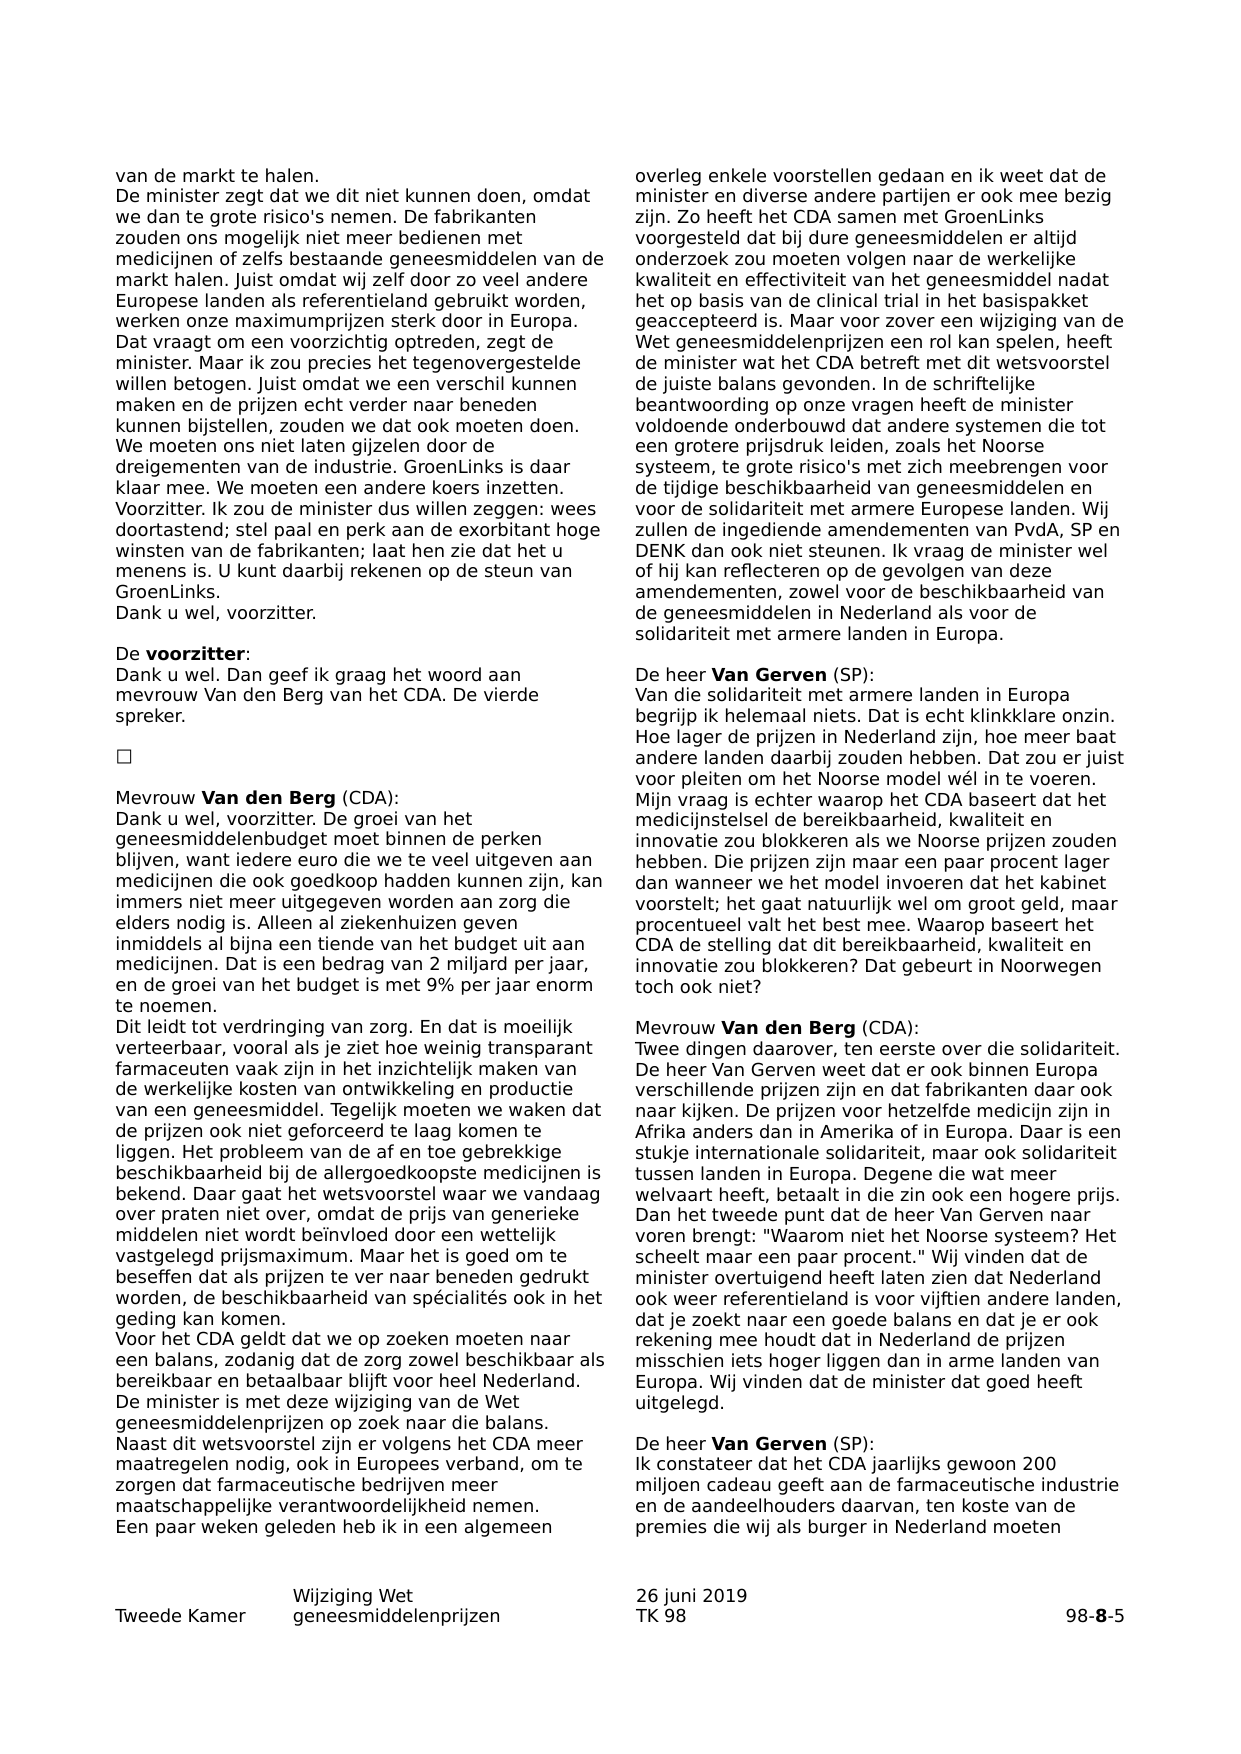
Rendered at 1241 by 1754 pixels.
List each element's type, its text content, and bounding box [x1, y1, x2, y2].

text De minister zegt dat we dit niet kunnen doen, omdat we dan te grote risico's nemen. De fabrikanten zouden ons mogelijk niet meer bedienen met medicijnen of zelfs bestaande geneesmiddelen van de markt halen. Juist omdat wij zelf door zo veel andere Europese landen als referentieland gebruikt worden, werken onze maximumprijzen sterk door in Europa. Dat vraagt om een voorzichtig optreden, zegt de minister. Maar ik zou precies het tegenovergestelde willen betogen. Juist omdat we een verschil kunnen maken en de prijzen echt verder naar beneden kunnen bijstellen, zouden we dat ook moeten doen. We moeten ons niet laten gijzelen door de dreigementen van de industrie. GroenLinks is daar klaar mee. We moeten een andere koers inzetten. [115, 186, 605, 499]
text De heer Van Gerven (SP): [635, 664, 1125, 685]
text De heer Van Gerven (SP): [635, 1433, 1125, 1454]
text Voor het CDA geldt dat we op zoeken moeten naar een balans, zodanig dat de zorg zowel beschikbaar als bereikbaar en betaalbaar blijft voor heel Nederland. De minister is met deze wijziging van de Wet geneesmiddelenprijzen op zoek naar die balans. Naast dit wetsvoorstel zijn er volgens het CDA meer maatregelen nodig, ook in Europees verband, om te zorgen dat farmaceutische bedrijven meer maatschappelijke verantwoordelijkheid nemen. [115, 1329, 605, 1517]
text overleg enkele voorstellen gedaan en ik weet dat de minister en diverse andere partijen er ook mee bezig zijn. Zo heeft het CDA samen met GroenLinks voorgesteld dat bij dure geneesmiddelen er altijd onderzoek zou moeten volgen naar de werkelijke kwaliteit en effectiviteit van het geneesmiddel nadat het op basis van de clinical trial in het basispakket geaccepteerd is. Maar voor zover een wijziging van de Wet geneesmiddelenprijzen een rol kan spelen, heeft de minister wat het CDA betreft met dit wetsvoorstel de juiste balans gevonden. In de schriftelijke beantwoording op onze vragen heeft de minister voldoende onderbouwd dat andere systemen die tot een grotere prijsdruk leiden, zoals het Noorse systeem, te grote risico's met zich meebrengen voor de tijdige beschikbaarheid van geneesmiddelen en voor de solidariteit met armere Europese landen. Wij zullen de ingediende amendementen van PvdA, SP en DENK dan ook niet steunen. Ik vraag de minister wel of hij kan reflecteren op de gevolgen van deze amendementen, zowel voor de beschikbaarheid van de geneesmiddelen in Nederland als voor de solidariteit met armere landen in Europa. [635, 165, 1125, 644]
text ⬜ [115, 747, 605, 768]
text Mevrouw Van den Berg (CDA): [635, 1018, 1125, 1038]
text Ik constateer dat het CDA jaarlijks gewoon 200 miljoen cadeau geeft aan de farmaceutische industrie en de aandeelhouders daarvan, ten koste van de premies die wij als burger in Nederland moeten [635, 1454, 1125, 1537]
text Twee dingen daarover, ten eerste over die solidariteit. De heer Van Gerven weet dat er ook binnen Europa verschillende prijzen zijn en dat fabrikanten daar ook naar kijken. De prijzen voor hetzelfde medicijn zijn in Afrika anders dan in Amerika of in Europa. Daar is een stukje internationale solidariteit, maar ook solidariteit tussen landen in Europa. Degene die wat meer welvaart heeft, betaalt in die zin ook een hogere prijs. [635, 1038, 1125, 1205]
text Dit leidt tot verdringing van zorg. En dat is moeilijk verteerbaar, vooral als je ziet hoe weinig transparant farmaceuten vaak zijn in het inzichtelijk maken van de werkelijke kosten van ontwikkeling en productie van een geneesmiddel. Tegelijk moeten we waken dat de prijzen ook niet geforceerd te laag komen te liggen. Het probleem van de af en toe gebrekkige beschikbaarheid bij de allergoedkoopste medicijnen is bekend. Daar gaat het wetsvoorstel waar we vandaag over praten niet over, omdat de prijs van generieke middelen niet wordt beïnvloed door een wettelijk vastgelegd prijsmaximum. Maar het is goed om te beseffen dat als prijzen te ver naar beneden gedrukt worden, de beschikbaarheid van spécialités ook in het geding kan komen. [115, 1017, 605, 1329]
text Mevrouw Van den Berg (CDA): [115, 788, 605, 808]
text van de markt te halen. [115, 165, 605, 186]
text Dank u wel, voorzitter. De groei van het geneesmiddelenbudget moet binnen de perken blijven, want iedere euro die we te veel uitgeven aan medicijnen die ook goedkoop hadden kunnen zijn, kan immers niet meer uitgegeven worden aan zorg die elders nodig is. Alleen al ziekenhuizen geven inmiddels al bijna een tiende van het budget uit aan medicijnen. Dat is een bedrag van 2 miljard per jaar, en de groei van het budget is met 9% per jaar enorm te noemen. [115, 808, 605, 1017]
text Voorzitter. Ik zou de minister dus willen zeggen: wees doortastend; stel paal en perk aan de exorbitant hoge winsten van de fabrikanten; laat hen zie dat het u menens is. U kunt daarbij rekenen op de steun van GroenLinks. [115, 499, 605, 603]
text Van die solidariteit met armere landen in Europa begrijp ik helemaal niets. Dat is echt klinkklare onzin. Hoe lager de prijzen in Nederland zijn, hoe meer baat andere landen daarbij zouden hebben. Dat zou er juist voor pleiten om het Noorse model wél in te voeren. Mijn vraag is echter waarop het CDA baseert dat het medicijnstelsel de bereikbaarheid, kwaliteit en innovatie zou blokkeren als we Noorse prijzen zouden hebben. Die prijzen zijn maar een paar procent lager dan wanneer we het model invoeren dat het kabinet voorstelt; het gaat natuurlijk wel om groot geld, maar procentueel valt het best mee. Waarop baseert het CDA de stelling dat dit bereikbaarheid, kwaliteit en innovatie zou blokkeren? Dat gebeurt in Noorwegen toch ook niet? [635, 685, 1125, 998]
text Een paar weken geleden heb ik in een algemeen [115, 1517, 605, 1537]
text De voorzitter: [115, 644, 605, 664]
text Dank u wel. Dan geef ik graag het woord aan mevrouw Van den Berg van het CDA. De vierde spreker. [115, 664, 605, 727]
text Dan het tweede punt dat de heer Van Gerven naar voren brengt: "Waarom niet het Noorse systeem? Het scheelt maar een paar procent." Wij vinden dat de minister overtuigend heeft laten zien dat Nederland ook weer referentieland is voor vijftien andere landen, dat je zoekt naar een goede balans en dat je er ook rekening mee houdt dat in Nederland de prijzen misschien iets hoger liggen dan in arme landen van Europa. Wij vinden dat de minister dat goed heeft uitgelegd. [635, 1205, 1125, 1413]
text Dank u wel, voorzitter. [115, 603, 605, 624]
